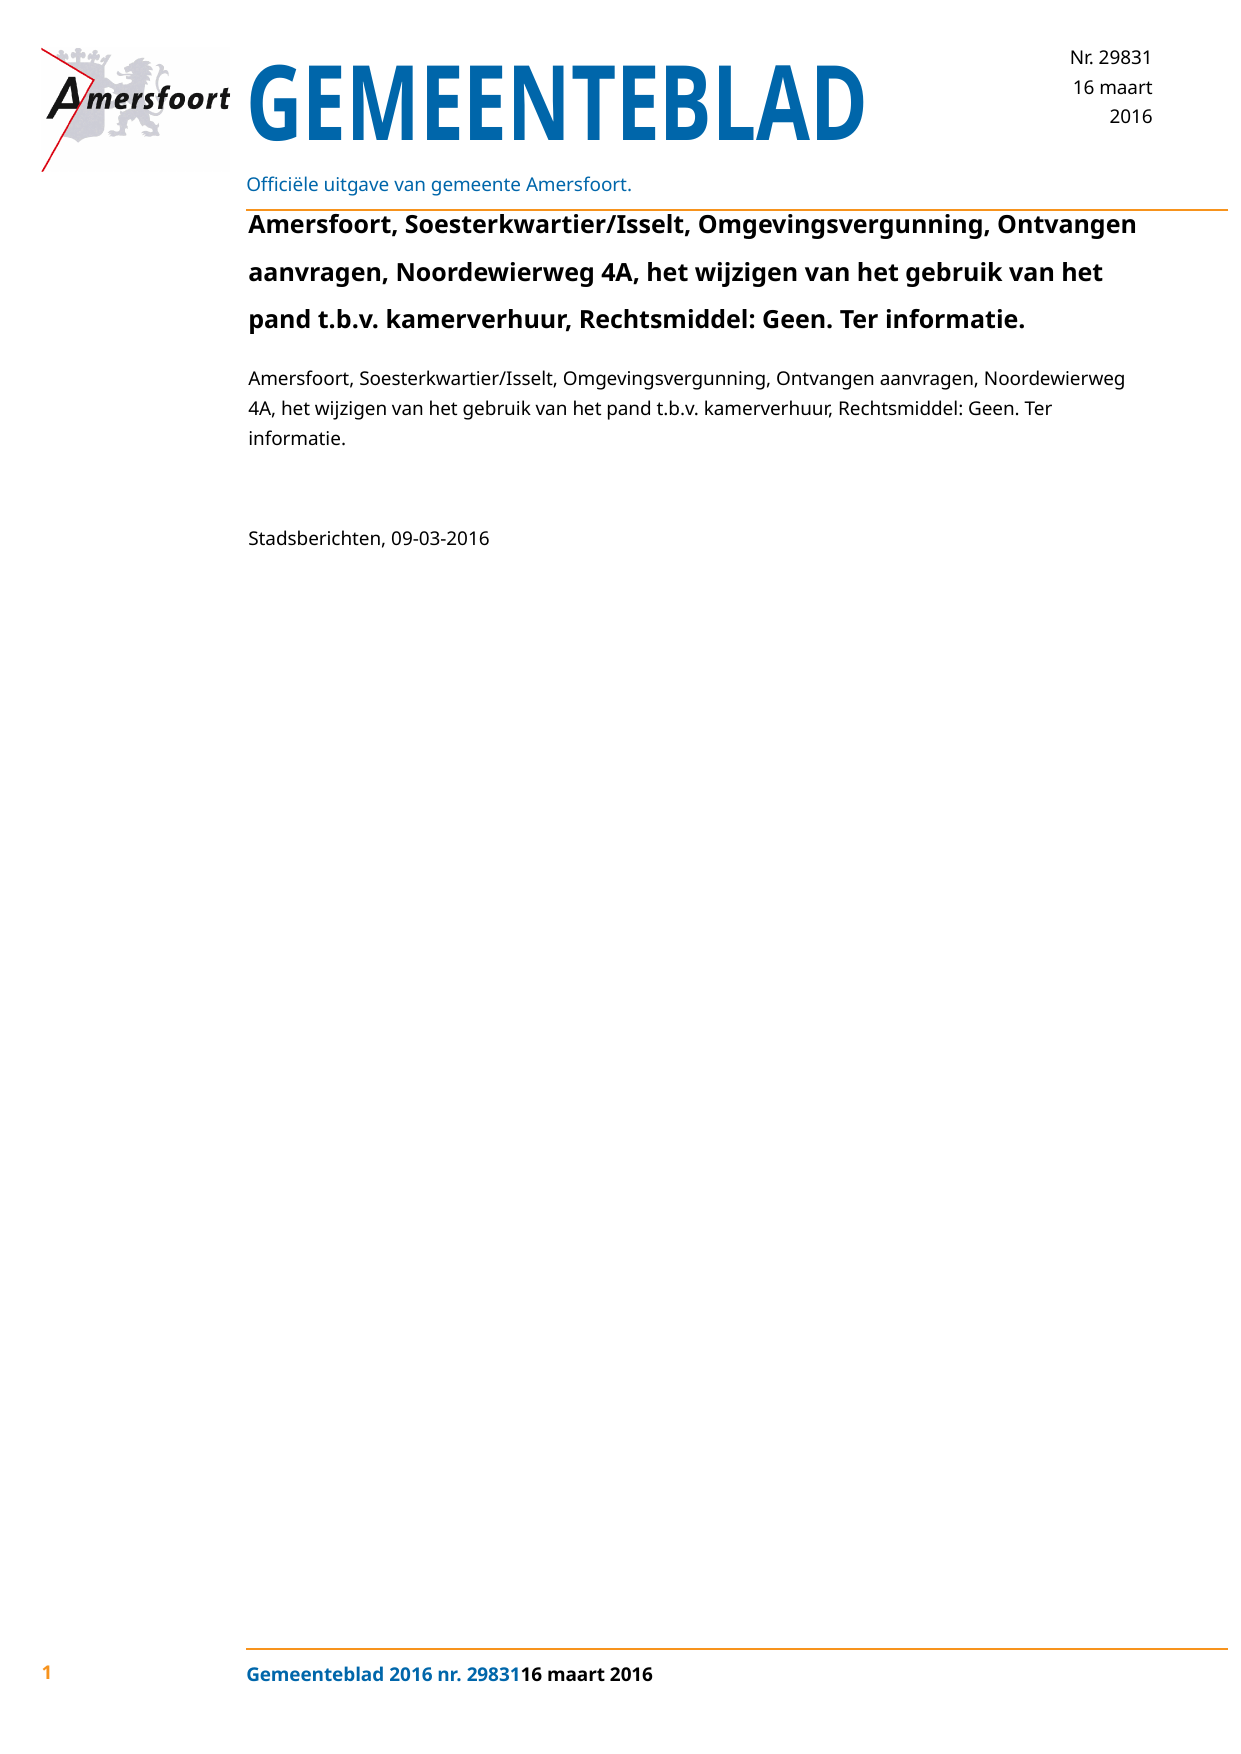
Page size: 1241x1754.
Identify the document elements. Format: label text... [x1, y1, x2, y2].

picture [41, 47, 231, 172]
text Amersfoort, Soesterkwartier/Isselt, Omgevingsvergunning, Ontvangen aanvragen, Noordewierweg 4A, het wijzigen van het gebruik van het pand t.b.v. kamerverhuur, Rechtsmiddel: Geen. Ter informatie. [248, 211, 1152, 336]
text Stadsberichten, 09-03-2016 [248, 526, 1152, 551]
text Amersfoort, Soesterkwartier/Isselt, Omgevingsvergunning, Ontvangen aanvragen, Noordewierweg 4A, het wijzigen van het gebruik van het pand t.b.v. kamerverhuur, Rechtsmiddel: Geen. Ter informatie. [248, 366, 1152, 450]
